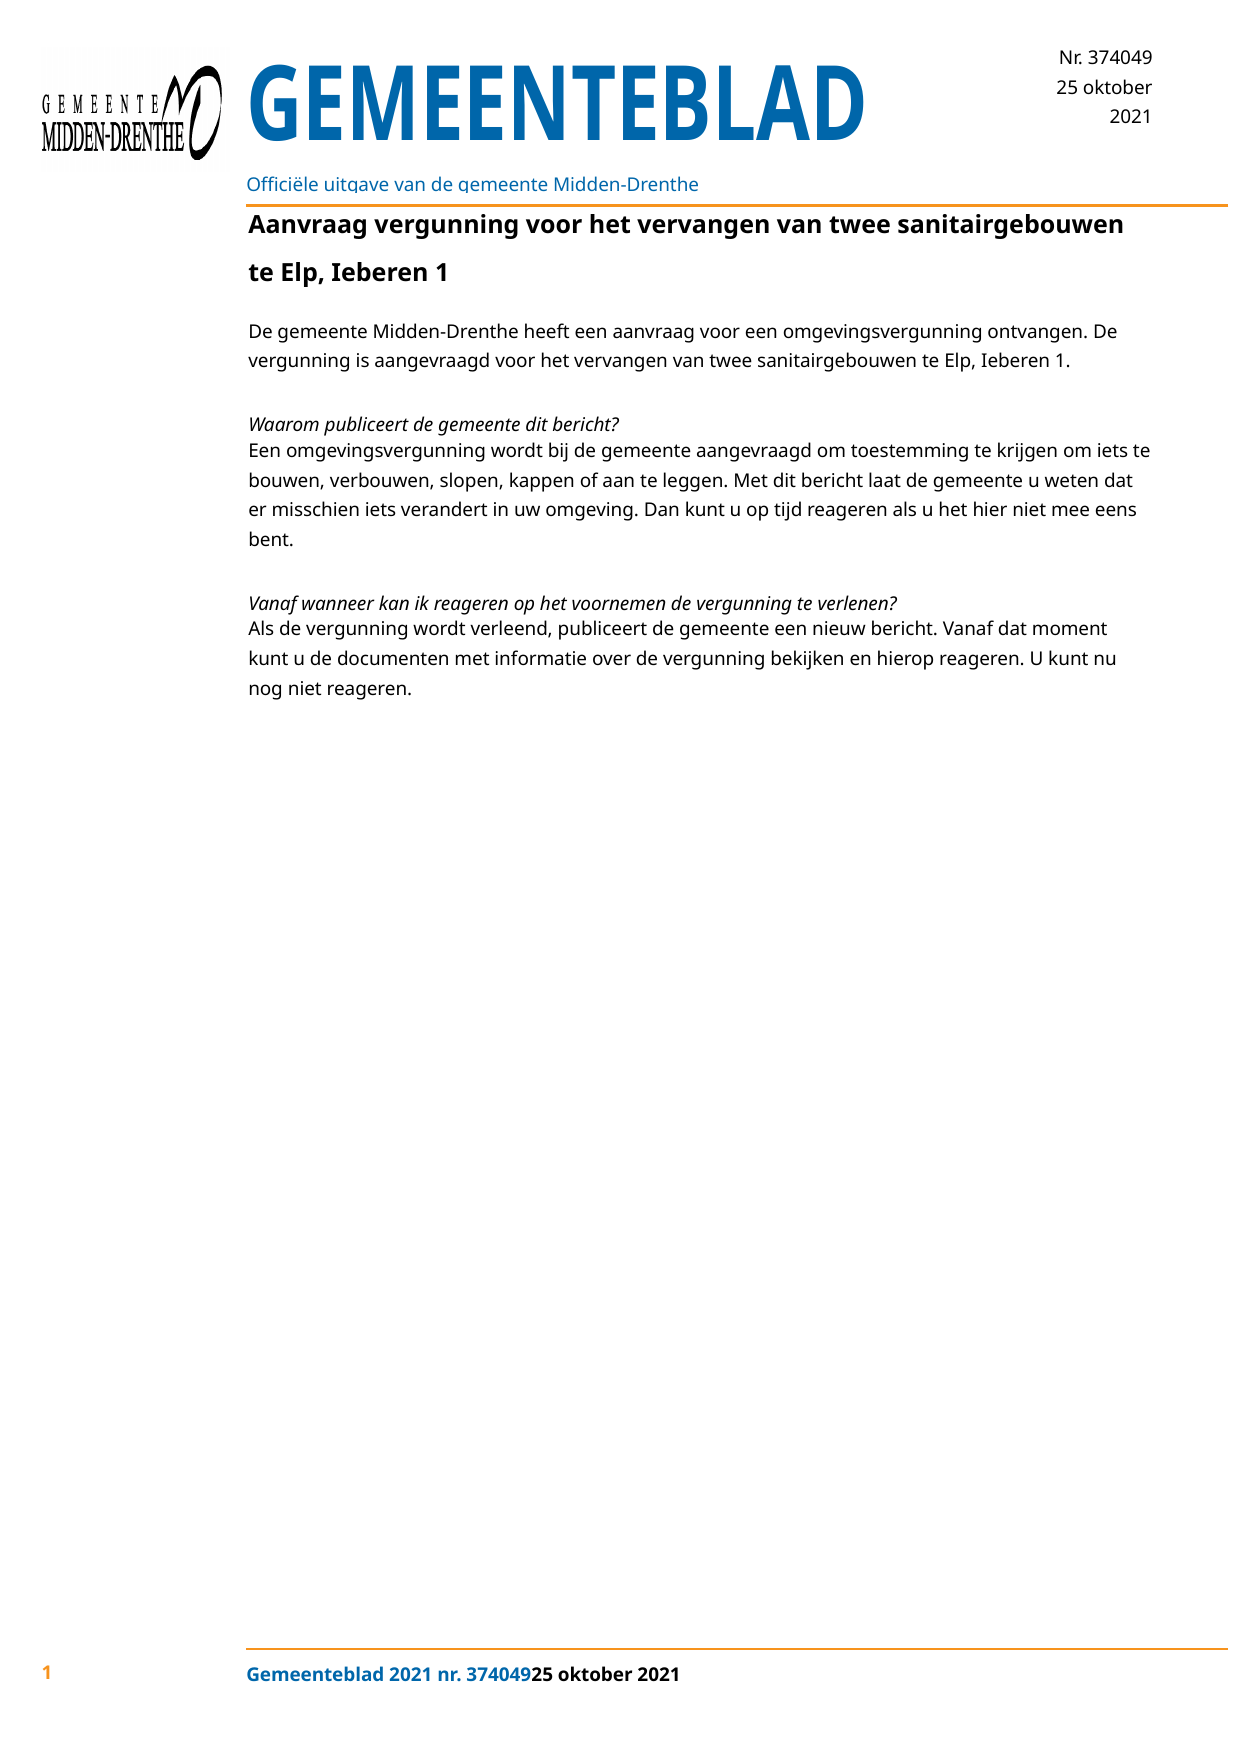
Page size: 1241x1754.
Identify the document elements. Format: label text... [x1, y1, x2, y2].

text De gemeente Midden-Drenthe heeft een aanvraag voor een omgevingsvergunning ontvangen. De vergunning is aangevraagd voor het vervangen van twee sanitairgebouwen te Elp, Ieberen 1. [248, 318, 1152, 373]
text Aanvraag vergunning voor het vervangen van twee sanitairgebouwen te Elp, Ieberen 1 [248, 207, 1152, 288]
text Vanaf wanneer kan ik reageren op het voornemen de vergunning te verlenen? [248, 590, 1152, 616]
picture [41, 47, 231, 172]
text Een omgevingsvergunning wordt bij de gemeente aangevraagd om toestemming te krijgen om iets te bouwen, verbouwen, slopen, kappen of aan te leggen. Met dit bericht laat de gemeente u weten dat er misschien iets verandert in uw omgeving. Dan kunt u op tijd reageren als u het hier niet mee eens bent. [248, 437, 1152, 552]
text Waarom publiceert de gemeente dit bericht? [248, 411, 1152, 437]
text Als de vergunning wordt verleend, publiceert de gemeente een nieuw bericht. Vanaf dat moment kunt u de documenten met informatie over de vergunning bekijken en hierop reageren. U kunt nu nog niet reageren. [248, 616, 1152, 701]
